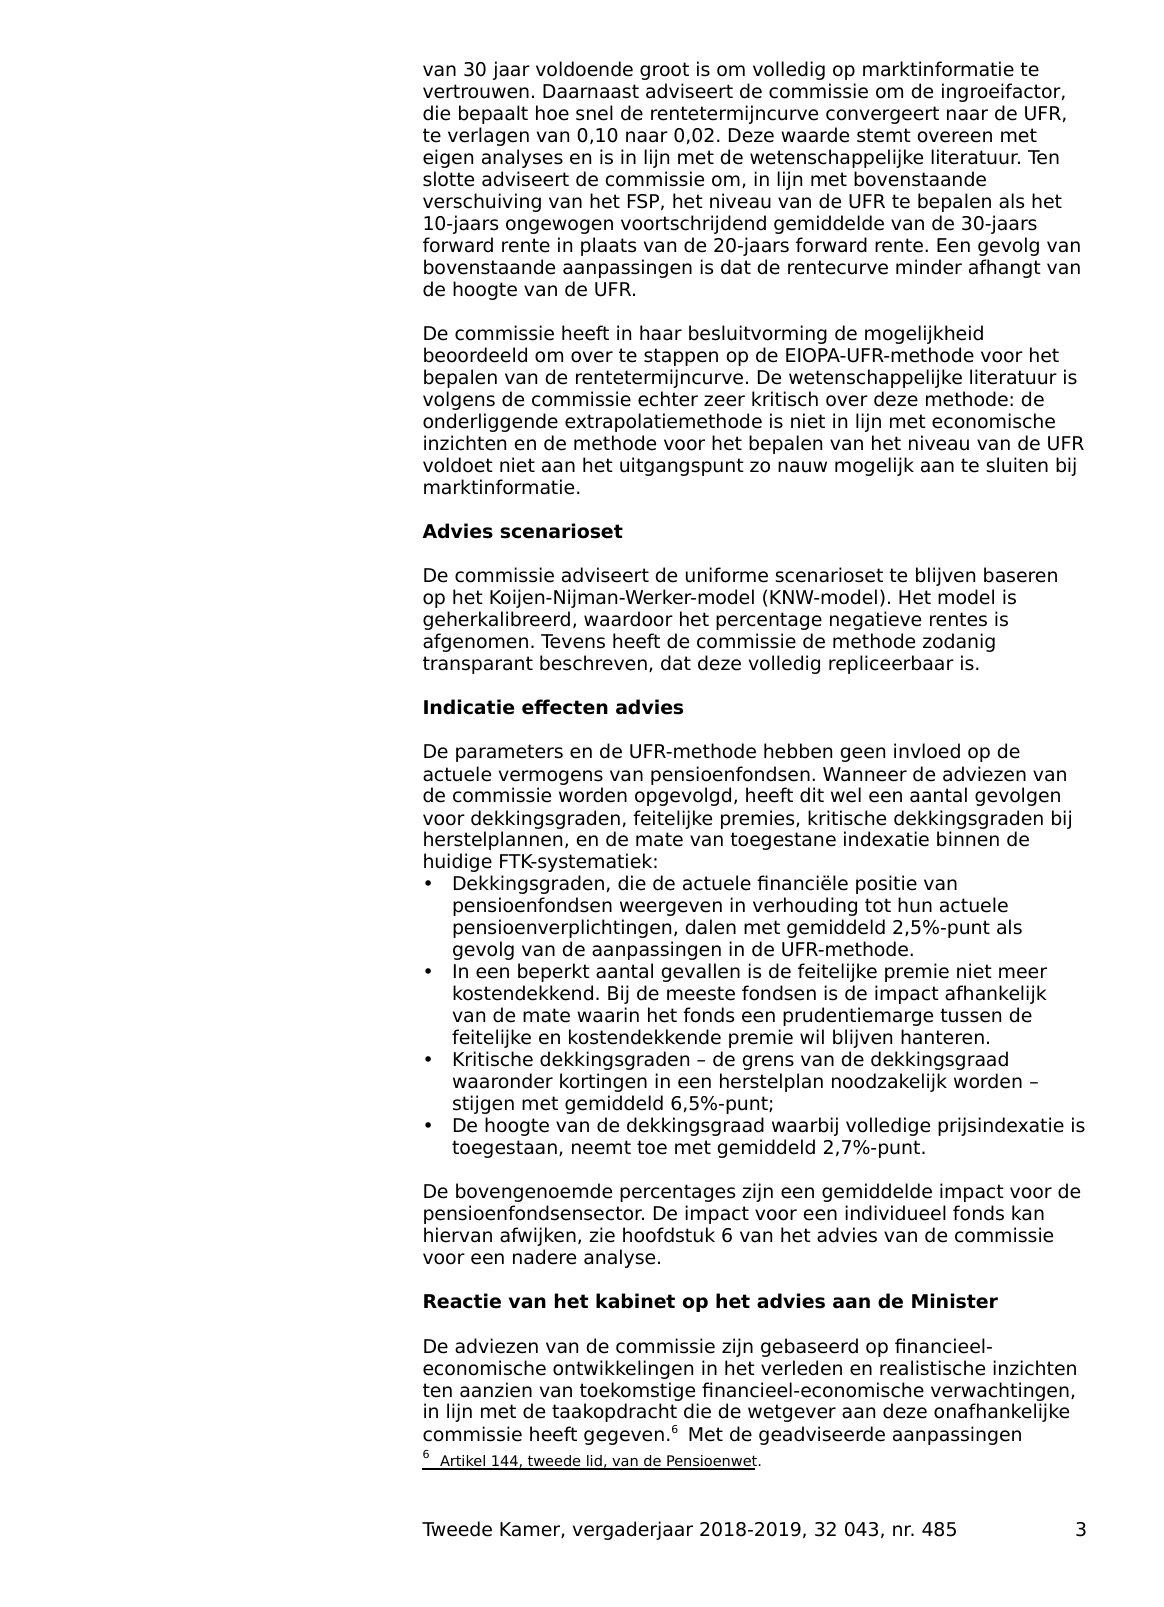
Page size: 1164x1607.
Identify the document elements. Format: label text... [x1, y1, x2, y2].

text De bovengenoemde percentages zijn een gemiddelde impact voor de pensioenfondsensector. De impact voor een individueel fonds kan hiervan afwijken, zie hoofdstuk 6 van het advies van de commissie voor een nadere analyse. [422, 1181, 1087, 1269]
text van 30 jaar voldoende groot is om volledig op marktinformatie te vertrouwen. Daarnaast adviseert de commissie om de ingroeifactor, die bepaalt hoe snel de rentetermijncurve convergeert naar de UFR, te verlagen van 0,10 naar 0,02. Deze waarde stemt overeen met eigen analyses en is in lijn met de wetenschappelijke literatuur. Ten slotte adviseert de commissie om, in lijn met bovenstaande verschuiving van het FSP, het niveau van de UFR te bepalen als het 10-jaars ongewogen voortschrijdend gemiddelde van de 30-jaars forward rente in plaats van de 20-jaars forward rente. Een gevolg van bovenstaande aanpassingen is dat de rentecurve minder afhangt van de hoogte van de UFR. [422, 59, 1087, 301]
text De parameters en de UFR-methode hebben geen invloed op de actuele vermogens van pensioenfondsen. Wanneer de adviezen van de commissie worden opgevolgd, heeft dit wel een aantal gevolgen voor dekkingsgraden, feitelijke premies, kritische dekkingsgraden bij herstelplannen, en de mate van toegestane indexatie binnen de huidige FTK-systematiek: [422, 741, 1087, 873]
text De commissie heeft in haar besluitvorming de mogelijkheid beoordeeld om over te stappen op de EIOPA-UFR-methode voor het bepalen van de rentetermijncurve. De wetenschappelijke literatuur is volgens de commissie echter zeer kritisch over deze methode: de onderliggende extrapolatiemethode is niet in lijn met economische inzichten en de methode voor het bepalen van het niveau van de UFR voldoet niet aan het uitgangspunt zo nauw mogelijk aan te sluiten bij marktinformatie. [422, 323, 1087, 499]
text • In een beperkt aantal gevallen is de feitelijke premie niet meer kostendekkend. Bij de meeste fondsen is de impact afhankelijk van de mate waarin het fonds een prudentiemarge tussen de feitelijke en kostendekkende premie wil blijven hanteren. [422, 961, 1087, 1049]
text De adviezen van de commissie zijn gebaseerd op financieel-economische ontwikkelingen in het verleden en realistische inzichten ten aanzien van toekomstige financieel-economische verwachtingen, in lijn met de taakopdracht die de wetgever aan deze onafhankelijke commissie heeft gegeven. Met de geadviseerde aanpassingen [422, 1336, 1087, 1445]
text • De hoogte van de dekkingsgraad waarbij volledige prijsindexatie is toegestaan, neemt toe met gemiddeld 2,7%-punt. [422, 1115, 1087, 1159]
text Artikel 144, tweede lid, van de Pensioenwet. [422, 1448, 1087, 1470]
subtitle Advies scenarioset [422, 521, 1087, 543]
text De commissie adviseert de uniforme scenarioset te blijven baseren op het Koijen-Nijman-Werker-model (KNW-model). Het model is geherkalibreerd, waardoor het percentage negatieve rentes is afgenomen. Tevens heeft de commissie de methode zodanig transparant beschreven, dat deze volledig repliceerbaar is. [422, 565, 1087, 675]
text • Dekkingsgraden, die de actuele financiële positie van pensioenfondsen weergeven in verhouding tot hun actuele pensioenverplichtingen, dalen met gemiddeld 2,5%-punt als gevolg van de aanpassingen in de UFR-methode. [422, 873, 1087, 961]
subtitle Reactie van het kabinet op het advies aan de Minister [422, 1291, 1087, 1313]
text • Kritische dekkingsgraden – de grens van de dekkingsgraad waaronder kortingen in een herstelplan noodzakelijk worden – stijgen met gemiddeld 6,5%-punt; [422, 1049, 1087, 1115]
subtitle Indicatie effecten advies [422, 697, 1087, 719]
